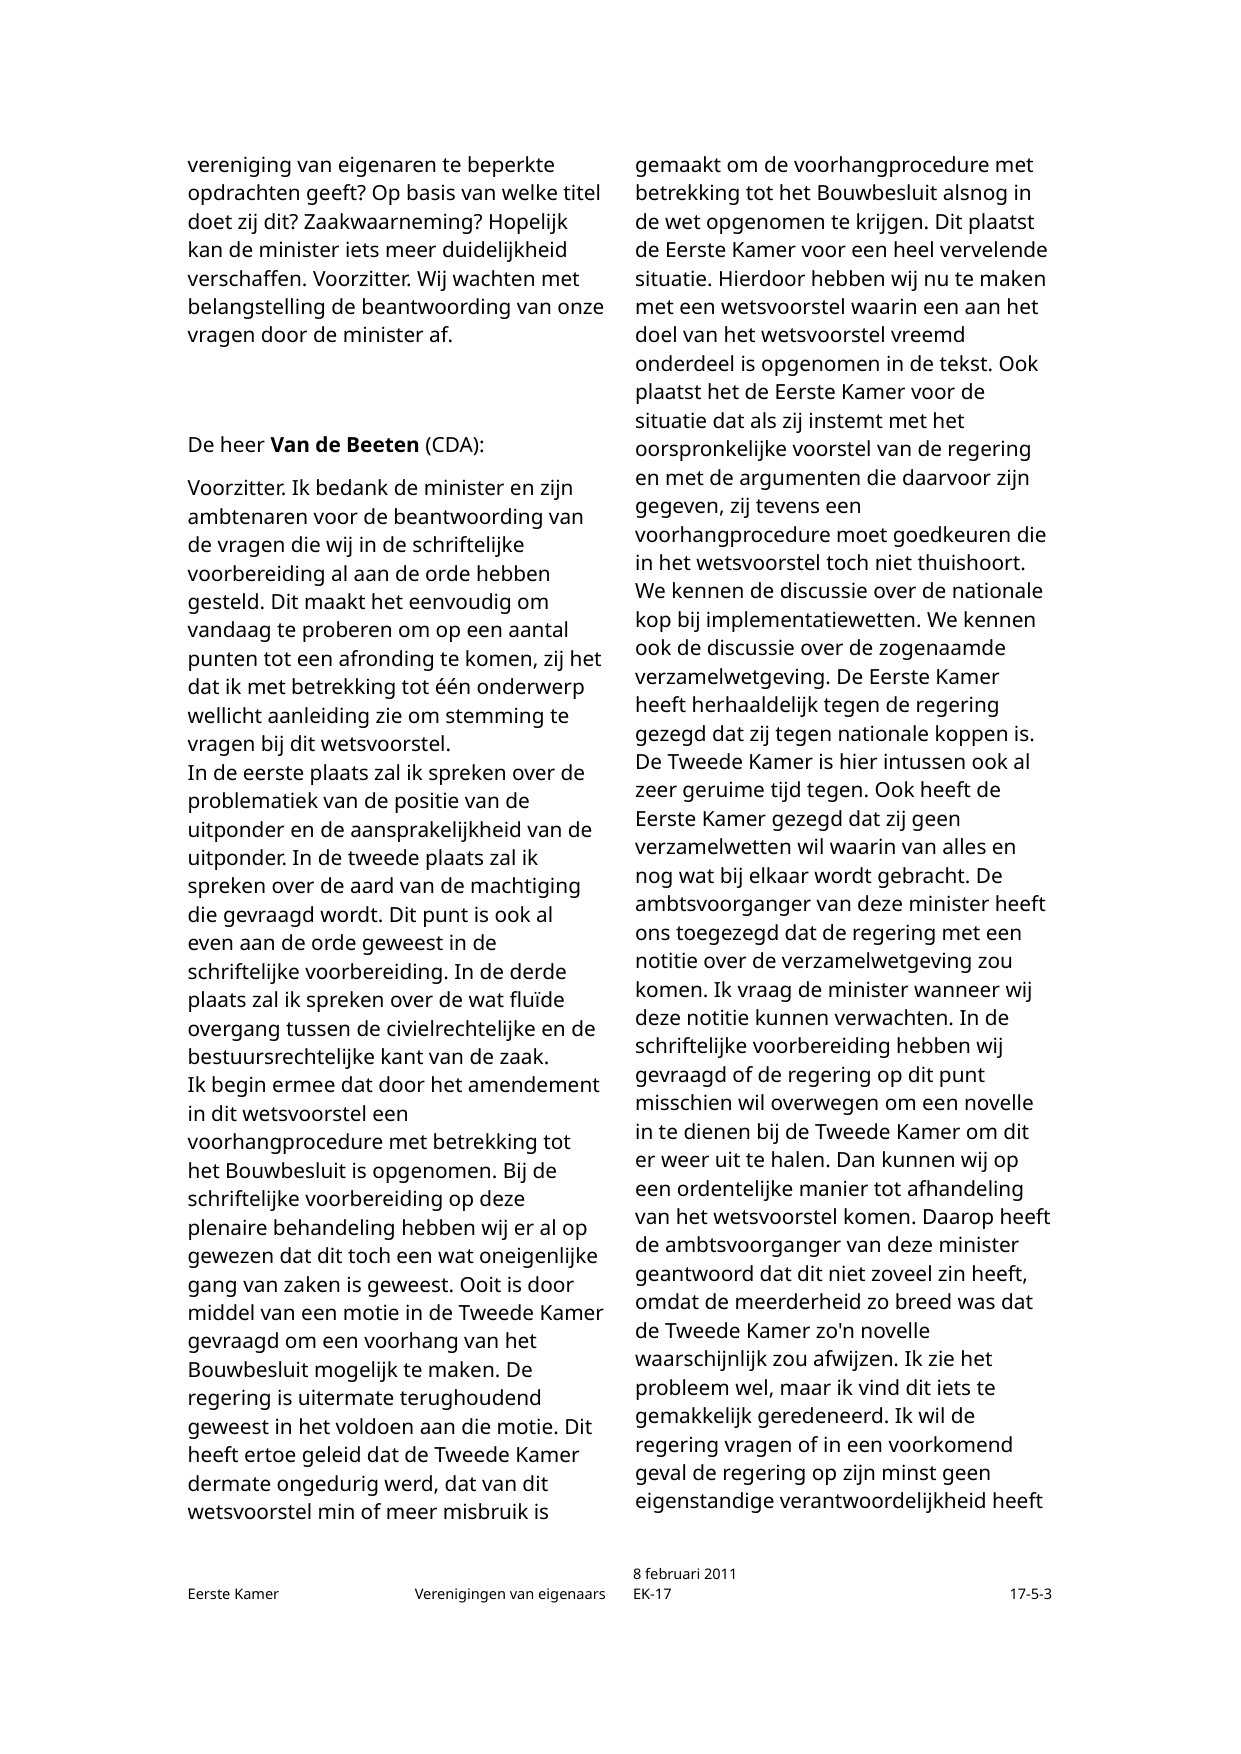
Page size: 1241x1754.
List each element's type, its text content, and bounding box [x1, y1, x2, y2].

text vereniging van eigenaren te beperkte opdrachten geeft? Op basis van welke titel doet zij dit? Zaakwaarneming? Hopelijk kan de minister iets meer duidelijkheid verschaffen. Voorzitter. Wij wachten met belangstelling de beantwoording van onze vragen door de minister af. [187, 150, 605, 349]
text Ik begin ermee dat door het amendement in dit wetsvoorstel een voorhangprocedure met betrekking tot het Bouwbesluit is opgenomen. Bij de schriftelijke voorbereiding op deze plenaire behandeling hebben wij er al op gewezen dat dit toch een wat oneigenlijke gang van zaken is geweest. Ooit is door middel van een motie in de Tweede Kamer gevraagd om een voorhang van het Bouwbesluit mogelijk te maken. De regering is uitermate terughoudend geweest in het voldoen aan die motie. Dit heeft ertoe geleid dat de Tweede Kamer dermate ongedurig werd, dat van dit wetsvoorstel min of meer misbruik is [187, 1071, 605, 1526]
text We kennen de discussie over de nationale kop bij implementatiewetten. We kennen ook de discussie over de zogenaamde verzamelwetgeving. De Eerste Kamer heeft herhaaldelijk tegen de regering gezegd dat zij tegen nationale koppen is. De Tweede Kamer is hier intussen ook al zeer geruime tijd tegen. Ook heeft de Eerste Kamer gezegd dat zij geen verzamelwetten wil waarin van alles en nog wat bij elkaar wordt gebracht. De ambtsvoorganger van deze minister heeft ons toegezegd dat de regering met een notitie over de verzamelwetgeving zou komen. Ik vraag de minister wanneer wij deze notitie kunnen verwachten. In de schriftelijke voorbereiding hebben wij gevraagd of de regering op dit punt misschien wil overwegen om een novelle in te dienen bij de Tweede Kamer om dit er weer uit te halen. Dan kunnen wij op een ordentelijke manier tot afhandeling van het wetsvoorstel komen. Daarop heeft de ambtsvoorganger van deze minister geantwoord dat dit niet zoveel zin heeft, omdat de meerderheid zo breed was dat de Tweede Kamer zo'n novelle waarschijnlijk zou afwijzen. Ik zie het probleem wel, maar ik vind dit iets te gemakkelijk geredeneerd. Ik wil de regering vragen of in een voorkomend geval de regering op zijn minst geen eigenstandige verantwoordelijkheid heeft [635, 577, 1053, 1515]
text  [187, 379, 605, 407]
text gemaakt om de voorhangprocedure met betrekking tot het Bouwbesluit alsnog in de wet opgenomen te krijgen. Dit plaatst de Eerste Kamer voor een heel vervelende situatie. Hierdoor hebben wij nu te maken met een wetsvoorstel waarin een aan het doel van het wetsvoorstel vreemd onderdeel is opgenomen in de tekst. Ook plaatst het de Eerste Kamer voor de situatie dat als zij instemt met het oorspronkelijke voorstel van de regering en met de argumenten die daarvoor zijn gegeven, zij tevens een voorhangprocedure moet goedkeuren die in het wetsvoorstel toch niet thuishoort. [635, 150, 1053, 577]
text Voorzitter. Ik bedank de minister en zijn ambtenaren voor de beantwoording van de vragen die wij in de schriftelijke voorbereiding al aan de orde hebben gesteld. Dit maakt het eenvoudig om vandaag te proberen om op een aantal punten tot een afronding te komen, zij het dat ik met betrekking tot één onderwerp wellicht aanleiding zie om stemming te vragen bij dit wetsvoorstel. [187, 473, 605, 758]
text In de eerste plaats zal ik spreken over de problematiek van de positie van de uitponder en de aansprakelijkheid van de uitponder. In de tweede plaats zal ik spreken over de aard van de machtiging die gevraagd wordt. Dit punt is ook al even aan de orde geweest in de schriftelijke voorbereiding. In de derde plaats zal ik spreken over de wat fluïde overgang tussen de civielrechtelijke en de bestuursrechtelijke kant van de zaak. [187, 758, 605, 1071]
text De heer Van de Beeten (CDA): [187, 430, 605, 458]
